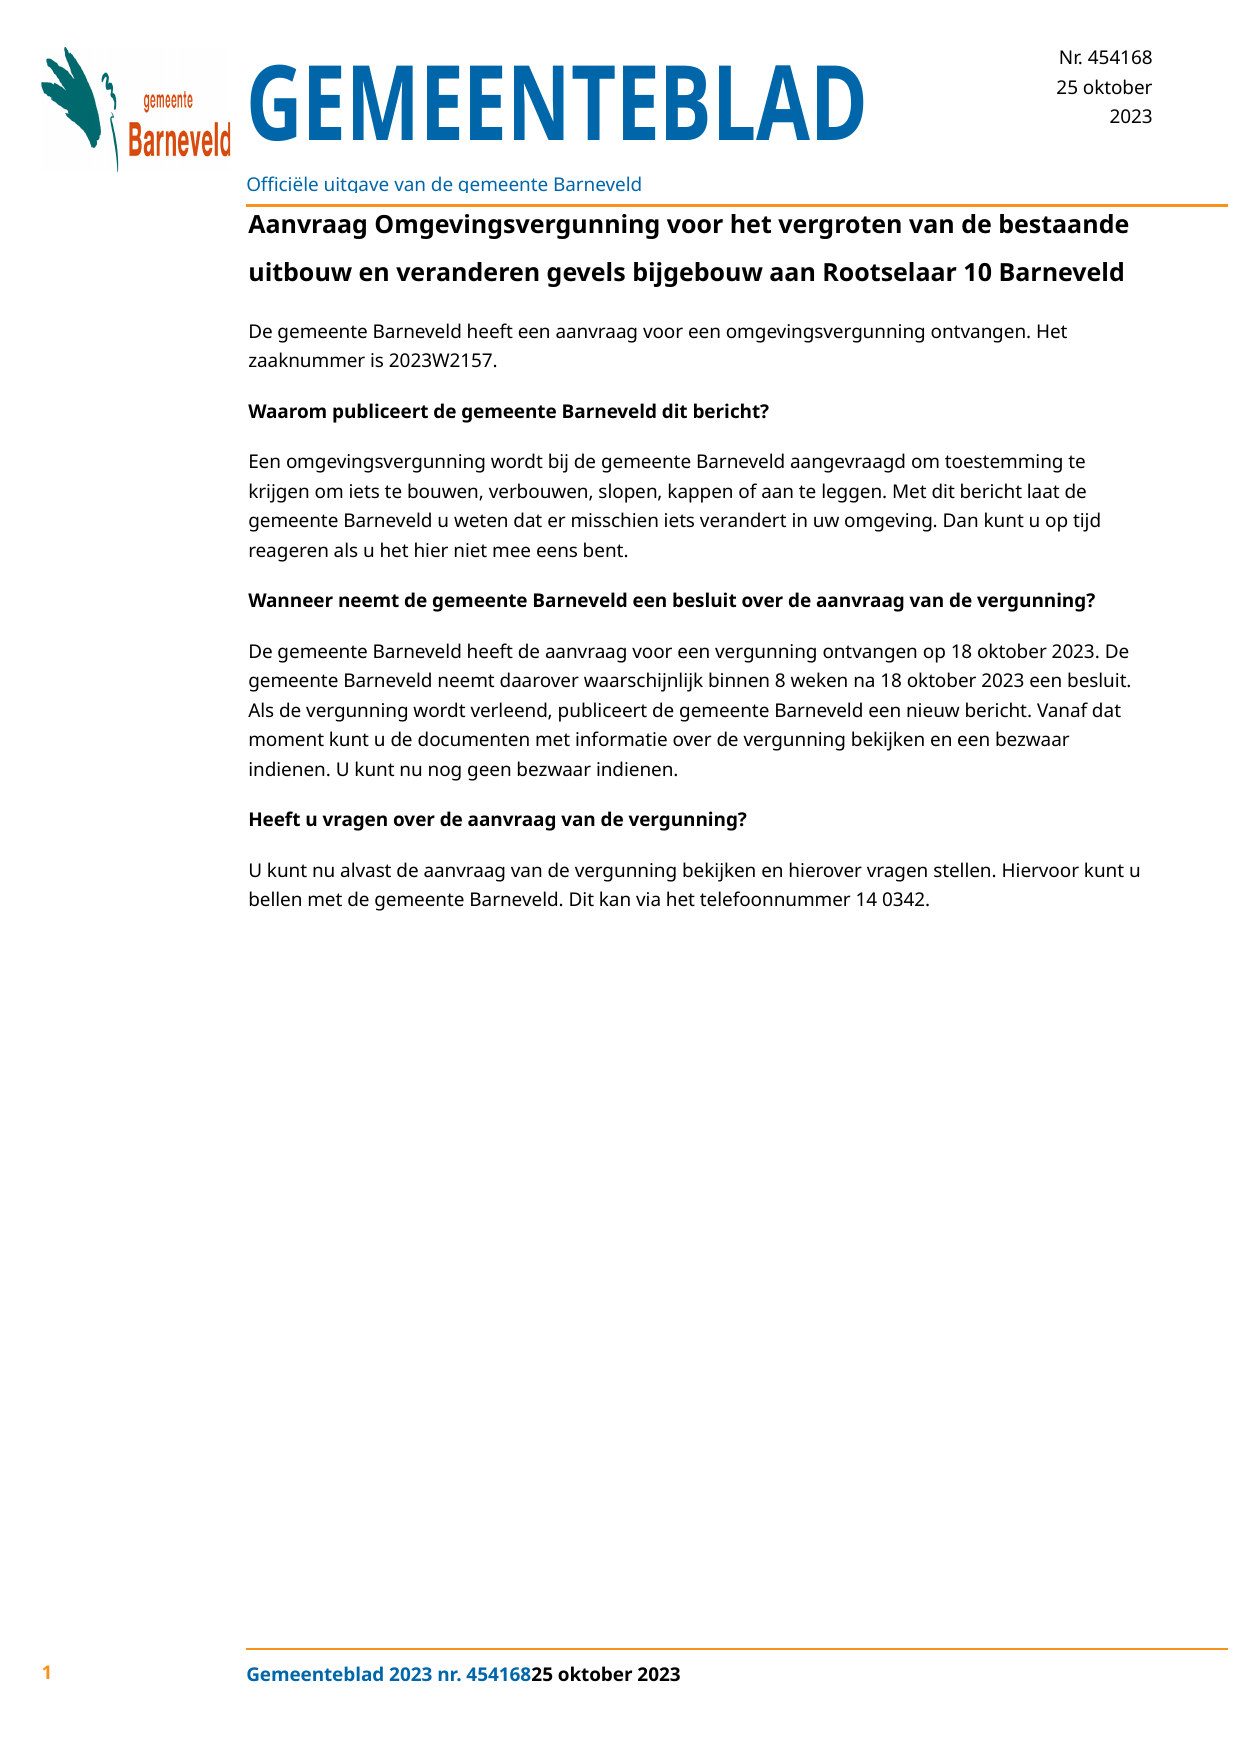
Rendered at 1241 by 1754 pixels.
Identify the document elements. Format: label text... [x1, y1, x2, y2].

text Heeft u vragen over de aanvraag van de vergunning? [248, 807, 1152, 832]
text Wanneer neemt de gemeente Barneveld een besluit over de aanvraag van de vergunning? [248, 587, 1152, 613]
text Aanvraag Omgevingsvergunning voor het vergroten van de bestaande uitbouw en veranderen gevels bijgebouw aan Rootselaar 10 Barneveld [248, 207, 1152, 288]
text Waarom publiceert de gemeente Barneveld dit bericht? [248, 398, 1152, 424]
text Een omgevingsvergunning wordt bij de gemeente Barneveld aangevraagd om toestemming te krijgen om iets te bouwen, verbouwen, slopen, kappen of aan te leggen. Met dit bericht laat de gemeente Barneveld u weten dat er misschien iets verandert in uw omgeving. Dan kunt u op tijd reageren als u het hier niet mee eens bent. [248, 448, 1152, 563]
picture [41, 47, 231, 172]
text De gemeente Barneveld heeft een aanvraag voor een omgevingsvergunning ontvangen. Het zaaknummer is 2023W2157. [248, 318, 1152, 373]
text De gemeente Barneveld heeft de aanvraag voor een vergunning ontvangen op 18 oktober 2023. De gemeente Barneveld neemt daarover waarschijnlijk binnen 8 weken na 18 oktober 2023 een besluit. Als de vergunning wordt verleend, publiceert de gemeente Barneveld een nieuw bericht. Vanaf dat moment kunt u de documenten met informatie over de vergunning bekijken en een bezwaar indienen. U kunt nu nog geen bezwaar indienen. [248, 638, 1152, 782]
text U kunt nu alvast de aanvraag van de vergunning bekijken en hierover vragen stellen. Hiervoor kunt u bellen met de gemeente Barneveld. Dit kan via het telefoonnummer 14 0342. [248, 857, 1152, 912]
